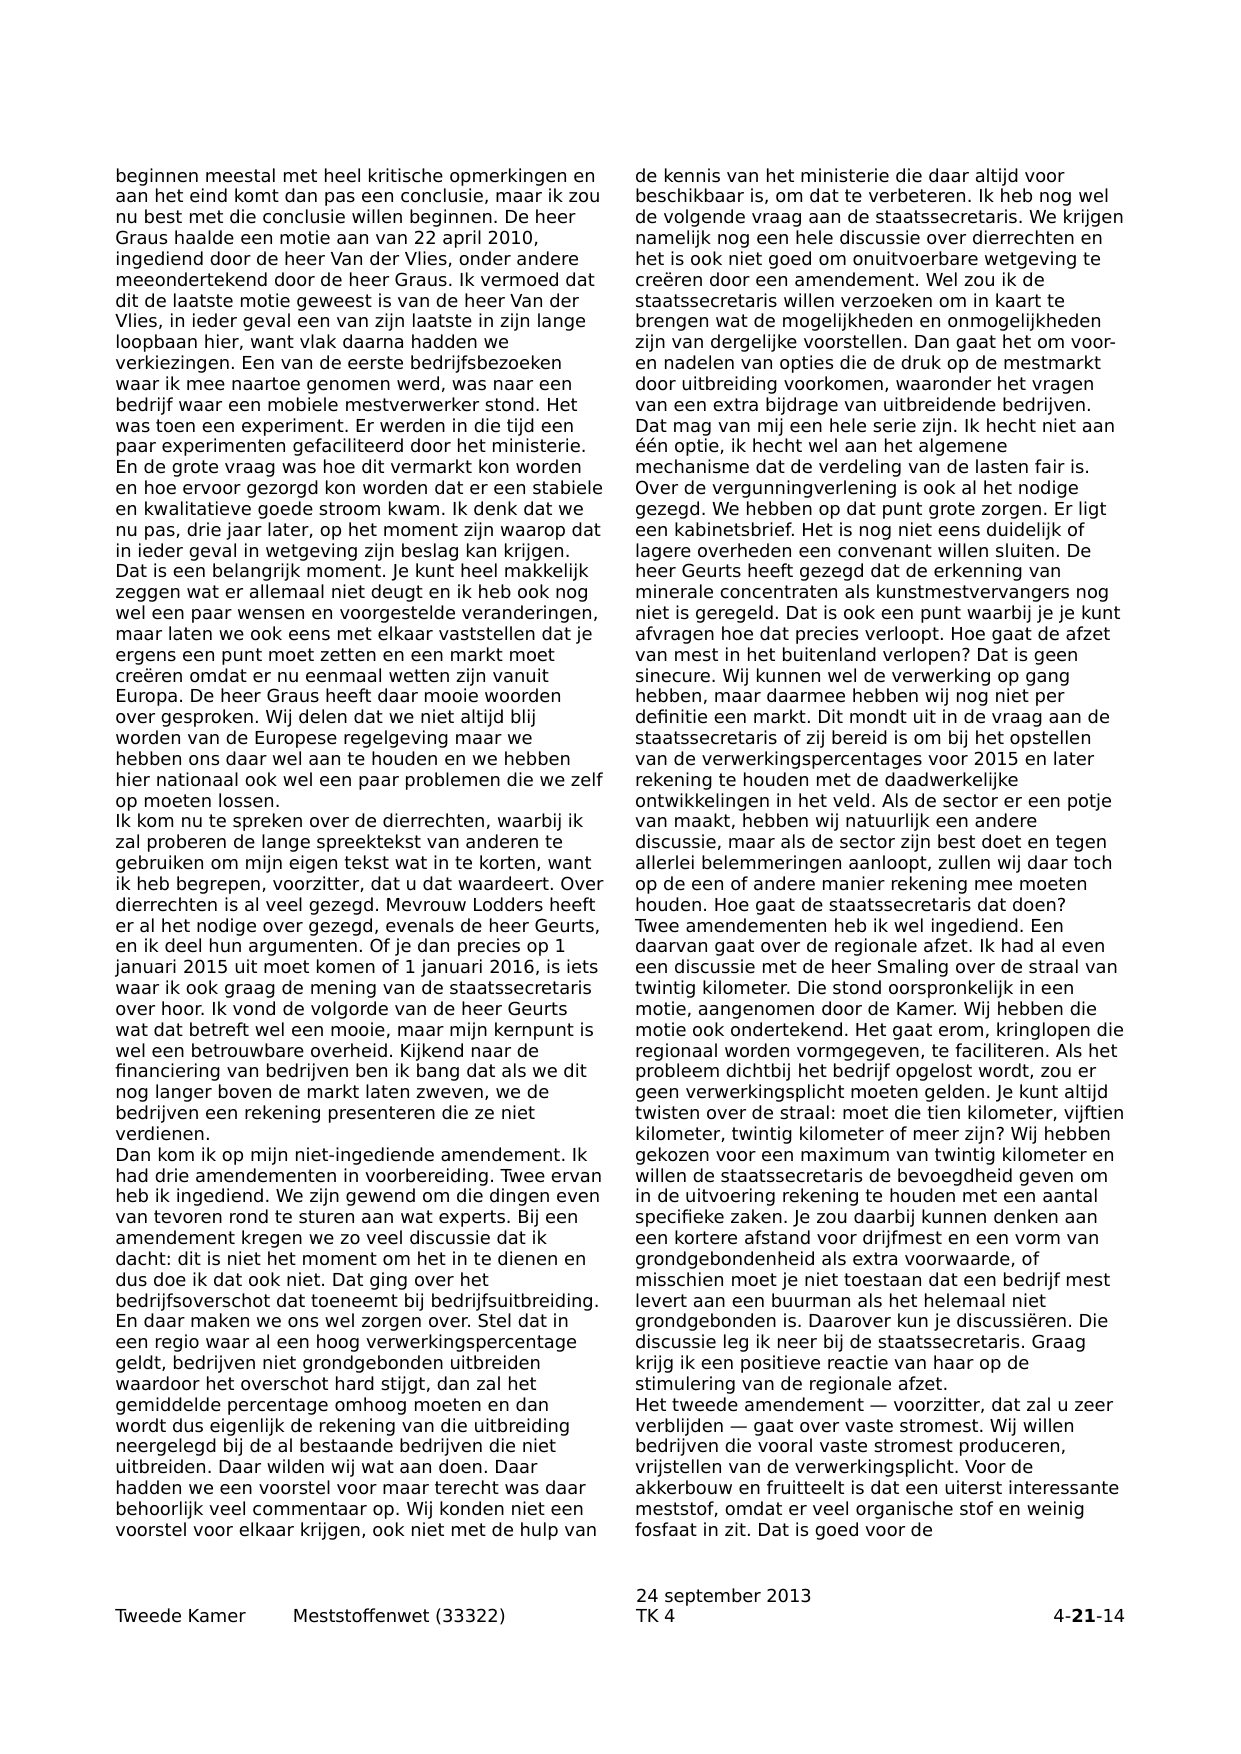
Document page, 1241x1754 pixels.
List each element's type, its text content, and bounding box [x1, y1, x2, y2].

text Over de vergunningverlening is ook al het nodige gezegd. We hebben op dat punt grote zorgen. Er ligt een kabinetsbrief. Het is nog niet eens duidelijk of lagere overheden een convenant willen sluiten. De heer Geurts heeft gezegd dat de erkenning van minerale concentraten als kunstmestvervangers nog niet is geregeld. Dat is ook een punt waarbij je je kunt afvragen hoe dat precies verloopt. Hoe gaat de afzet van mest in het buitenland verlopen? Dat is geen sinecure. Wij kunnen wel de verwerking op gang hebben, maar daarmee hebben wij nog niet per definitie een markt. Dit mondt uit in de vraag aan de staatssecretaris of zij bereid is om bij het opstellen van de verwerkingspercentages voor 2015 en later rekening te houden met de daadwerkelijke ontwikkelingen in het veld. Als de sector er een potje van maakt, hebben wij natuurlijk een andere discussie, maar als de sector zijn best doet en tegen allerlei belemmeringen aanloopt, zullen wij daar toch op de een of andere manier rekening mee moeten houden. Hoe gaat de staatssecretaris dat doen? [635, 478, 1125, 915]
text Ik kom nu te spreken over de dierrechten, waarbij ik zal proberen de lange spreektekst van anderen te gebruiken om mijn eigen tekst wat in te korten, want ik heb begrepen, voorzitter, dat u dat waardeert. Over dierrechten is al veel gezegd. Mevrouw Lodders heeft er al het nodige over gezegd, evenals de heer Geurts, en ik deel hun argumenten. Of je dan precies op 1 januari 2015 uit moet komen of 1 januari 2016, is iets waar ik ook graag de mening van de staatssecretaris over hoor. Ik vond de volgorde van de heer Geurts wat dat betreft wel een mooie, maar mijn kernpunt is wel een betrouwbare overheid. Kijkend naar de financiering van bedrijven ben ik bang dat als we dit nog langer boven de markt laten zweven, we de bedrijven een rekening presenteren die ze niet verdienen. [115, 811, 605, 1144]
text Het tweede amendement — voorzitter, dat zal u zeer verblijden — gaat over vaste stromest. Wij willen bedrijven die vooral vaste stromest produceren, vrijstellen van de verwerkingsplicht. Voor de akkerbouw en fruitteelt is dat een uiterst interessante meststof, omdat er veel organische stof en weinig fosfaat in zit. Dat is goed voor de [635, 1394, 1125, 1540]
text beginnen meestal met heel kritische opmerkingen en aan het eind komt dan pas een conclusie, maar ik zou nu best met die conclusie willen beginnen. De heer Graus haalde een motie aan van 22 april 2010, ingediend door de heer Van der Vlies, onder andere meeondertekend door de heer Graus. Ik vermoed dat dit de laatste motie geweest is van de heer Van der Vlies, in ieder geval een van zijn laatste in zijn lange loopbaan hier, want vlak daarna hadden we verkiezingen. Een van de eerste bedrijfsbezoeken waar ik mee naartoe genomen werd, was naar een bedrijf waar een mobiele mestverwerker stond. Het was toen een experiment. Er werden in die tijd een paar experimenten gefaciliteerd door het ministerie. En de grote vraag was hoe dit vermarkt kon worden en hoe ervoor gezorgd kon worden dat er een stabiele en kwalitatieve goede stroom kwam. Ik denk dat we nu pas, drie jaar later, op het moment zijn waarop dat in ieder geval in wetgeving zijn beslag kan krijgen. Dat is een belangrijk moment. Je kunt heel makkelijk zeggen wat er allemaal niet deugt en ik heb ook nog wel een paar wensen en voorgestelde veranderingen, maar laten we ook eens met elkaar vaststellen dat je ergens een punt moet zetten en een markt moet creëren omdat er nu eenmaal wetten zijn vanuit Europa. De heer Graus heeft daar mooie woorden over gesproken. Wij delen dat we niet altijd blij worden van de Europese regelgeving maar we hebben ons daar wel aan te houden en we hebben hier nationaal ook wel een paar problemen die we zelf op moeten lossen. [115, 165, 605, 811]
text Dan kom ik op mijn niet-ingediende amendement. Ik had drie amendementen in voorbereiding. Twee ervan heb ik ingediend. We zijn gewend om die dingen even van tevoren rond te sturen aan wat experts. Bij een amendement kregen we zo veel discussie dat ik dacht: dit is niet het moment om het in te dienen en dus doe ik dat ook niet. Dat ging over het bedrijfsoverschot dat toeneemt bij bedrijfsuitbreiding. En daar maken we ons wel zorgen over. Stel dat in een regio waar al een hoog verwerkingspercentage geldt, bedrijven niet grondgebonden uitbreiden waardoor het overschot hard stijgt, dan zal het gemiddelde percentage omhoog moeten en dan wordt dus eigenlijk de rekening van die uitbreiding neergelegd bij de al bestaande bedrijven die niet uitbreiden. Daar wilden wij wat aan doen. Daar hadden we een voorstel voor maar terecht was daar behoorlijk veel commentaar op. Wij konden niet een voorstel voor elkaar krijgen, ook niet met de hulp van [115, 1144, 605, 1540]
text Twee amendementen heb ik wel ingediend. Een daarvan gaat over de regionale afzet. Ik had al even een discussie met de heer Smaling over de straal van twintig kilometer. Die stond oorspronkelijk in een motie, aangenomen door de Kamer. Wij hebben die motie ook ondertekend. Het gaat erom, kringlopen die regionaal worden vormgegeven, te faciliteren. Als het probleem dichtbij het bedrijf opgelost wordt, zou er geen verwerkingsplicht moeten gelden. Je kunt altijd twisten over de straal: moet die tien kilometer, vijftien kilometer, twintig kilometer of meer zijn? Wij hebben gekozen voor een maximum van twintig kilometer en willen de staatssecretaris de bevoegdheid geven om in de uitvoering rekening te houden met een aantal specifieke zaken. Je zou daarbij kunnen denken aan een kortere afstand voor drijfmest en een vorm van grondgebondenheid als extra voorwaarde, of misschien moet je niet toestaan dat een bedrijf mest levert aan een buurman als het helemaal niet grondgebonden is. Daarover kun je discussiëren. Die discussie leg ik neer bij de staatssecretaris. Graag krijg ik een positieve reactie van haar op de stimulering van de regionale afzet. [635, 915, 1125, 1394]
text de kennis van het ministerie die daar altijd voor beschikbaar is, om dat te verbeteren. Ik heb nog wel de volgende vraag aan de staatssecretaris. We krijgen namelijk nog een hele discussie over dierrechten en het is ook niet goed om onuitvoerbare wetgeving te creëren door een amendement. Wel zou ik de staatssecretaris willen verzoeken om in kaart te brengen wat de mogelijkheden en onmogelijkheden zijn van dergelijke voorstellen. Dan gaat het om voor- en nadelen van opties die de druk op de mestmarkt door uitbreiding voorkomen, waaronder het vragen van een extra bijdrage van uitbreidende bedrijven. Dat mag van mij een hele serie zijn. Ik hecht niet aan één optie, ik hecht wel aan het algemene mechanisme dat de verdeling van de lasten fair is. [635, 165, 1125, 478]
